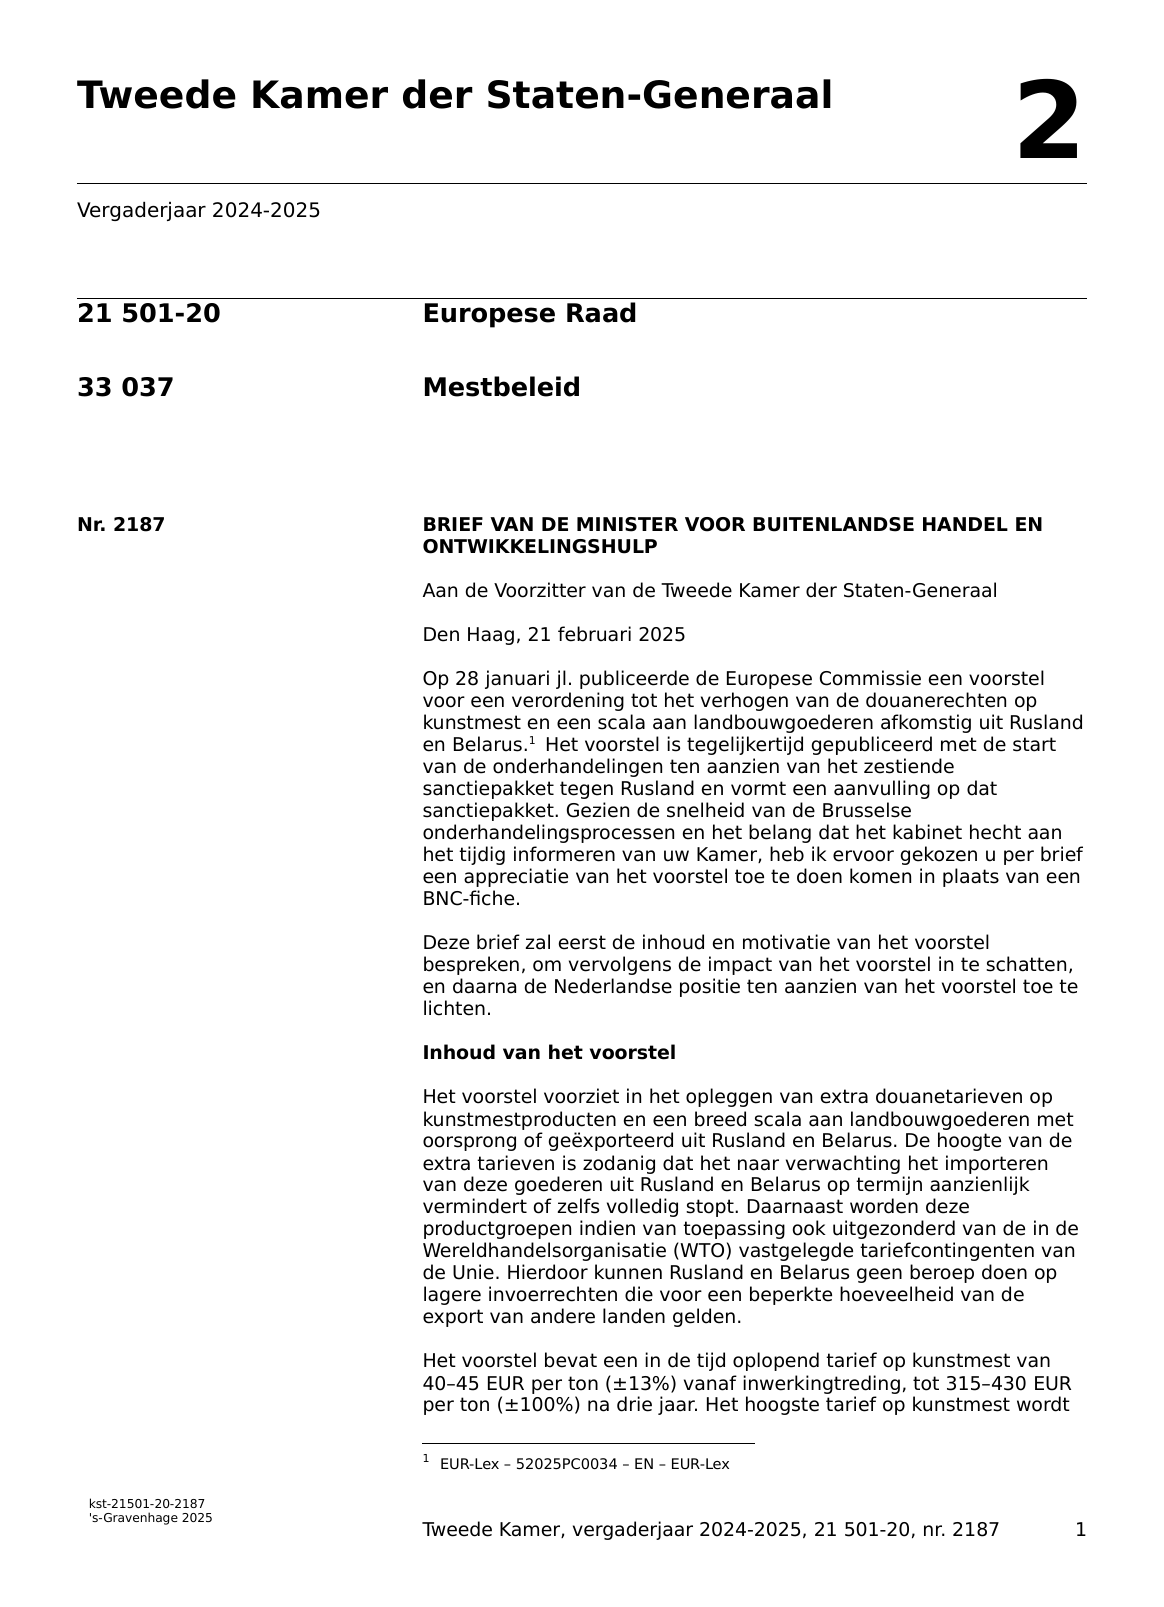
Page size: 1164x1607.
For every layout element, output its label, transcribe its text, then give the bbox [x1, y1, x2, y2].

text Deze brief zal eerst de inhoud en motivatie van het voorstel bespreken, om vervolgens de impact van het voorstel in te schatten, en daarna de Nederlandse positie ten aanzien van het voorstel toe te lichten. [422, 932, 1087, 1020]
text Op 28 januari jl. publiceerde de Europese Commissie een voorstel voor een verordening tot het verhogen van de douanerechten op kunstmest en een scala aan landbouwgoederen afkomstig uit Rusland en Belarus. Het voorstel is tegelijkertijd gepubliceerd met de start van de onderhandelingen ten aanzien van het zestiende sanctiepakket tegen Rusland en vormt een aanvulling op dat sanctiepakket. Gezien de snelheid van de Brusselse onderhandelingsprocessen en het belang dat het kabinet hecht aan het tijdig informeren van uw Kamer, heb ik ervoor gekozen u per brief een appreciatie van het voorstel toe te doen komen in plaats van een BNC-fiche. [422, 668, 1087, 910]
subtitle 21 501-20 Europese Raad [77, 299, 1087, 329]
text kst-21501-20-2187 [88, 1497, 323, 1511]
text Het voorstel voorziet in het opleggen van extra douanetarieven op kunstmestproducten en een breed scala aan landbouwgoederen met oorsprong of geëxporteerd uit Rusland en Belarus. De hoogte van de extra tarieven is zodanig dat het naar verwachting het importeren van deze goederen uit Rusland en Belarus op termijn aanzienlijk vermindert of zelfs volledig stopt. Daarnaast worden deze productgroepen indien van toepassing ook uitgezonderd van de in de Wereldhandelsorganisatie (WTO) vastgelegde tariefcontingenten van de Unie. Hierdoor kunnen Rusland en Belarus geen beroep doen op lagere invoerrechten die voor een beperkte hoeveelheid van de export van andere landen gelden. [422, 1086, 1087, 1328]
text Aan de Voorzitter van de Tweede Kamer der Staten-Generaal [422, 580, 1087, 602]
subtitle Nr. 2187 BRIEF VAN DE MINISTER VOOR BUITENLANDSE HANDEL EN ONTWIKKELINGSHULP [77, 514, 1087, 558]
table_header 2 [886, 59, 1087, 183]
table_header Tweede Kamer der Staten-Generaal [77, 59, 886, 183]
table_cell Vergaderjaar 2024-2025 [77, 184, 1087, 298]
subtitle Inhoud van het voorstel [422, 1042, 1087, 1064]
subtitle 33 037 Mestbeleid [77, 373, 1087, 403]
text EUR-Lex – 52025PC0034 – EN – EUR-Lex [422, 1452, 1087, 1474]
text 's-Gravenhage 2025 [88, 1511, 323, 1525]
text Het voorstel bevat een in de tijd oplopend tarief op kunstmest van 40–45 EUR per ton (±13%) vanaf inwerkingtreding, tot 315–430 EUR per ton (±100%) na drie jaar. Het hoogste tarief op kunstmest wordt [422, 1350, 1087, 1416]
text Den Haag, 21 februari 2025 [422, 624, 1087, 646]
